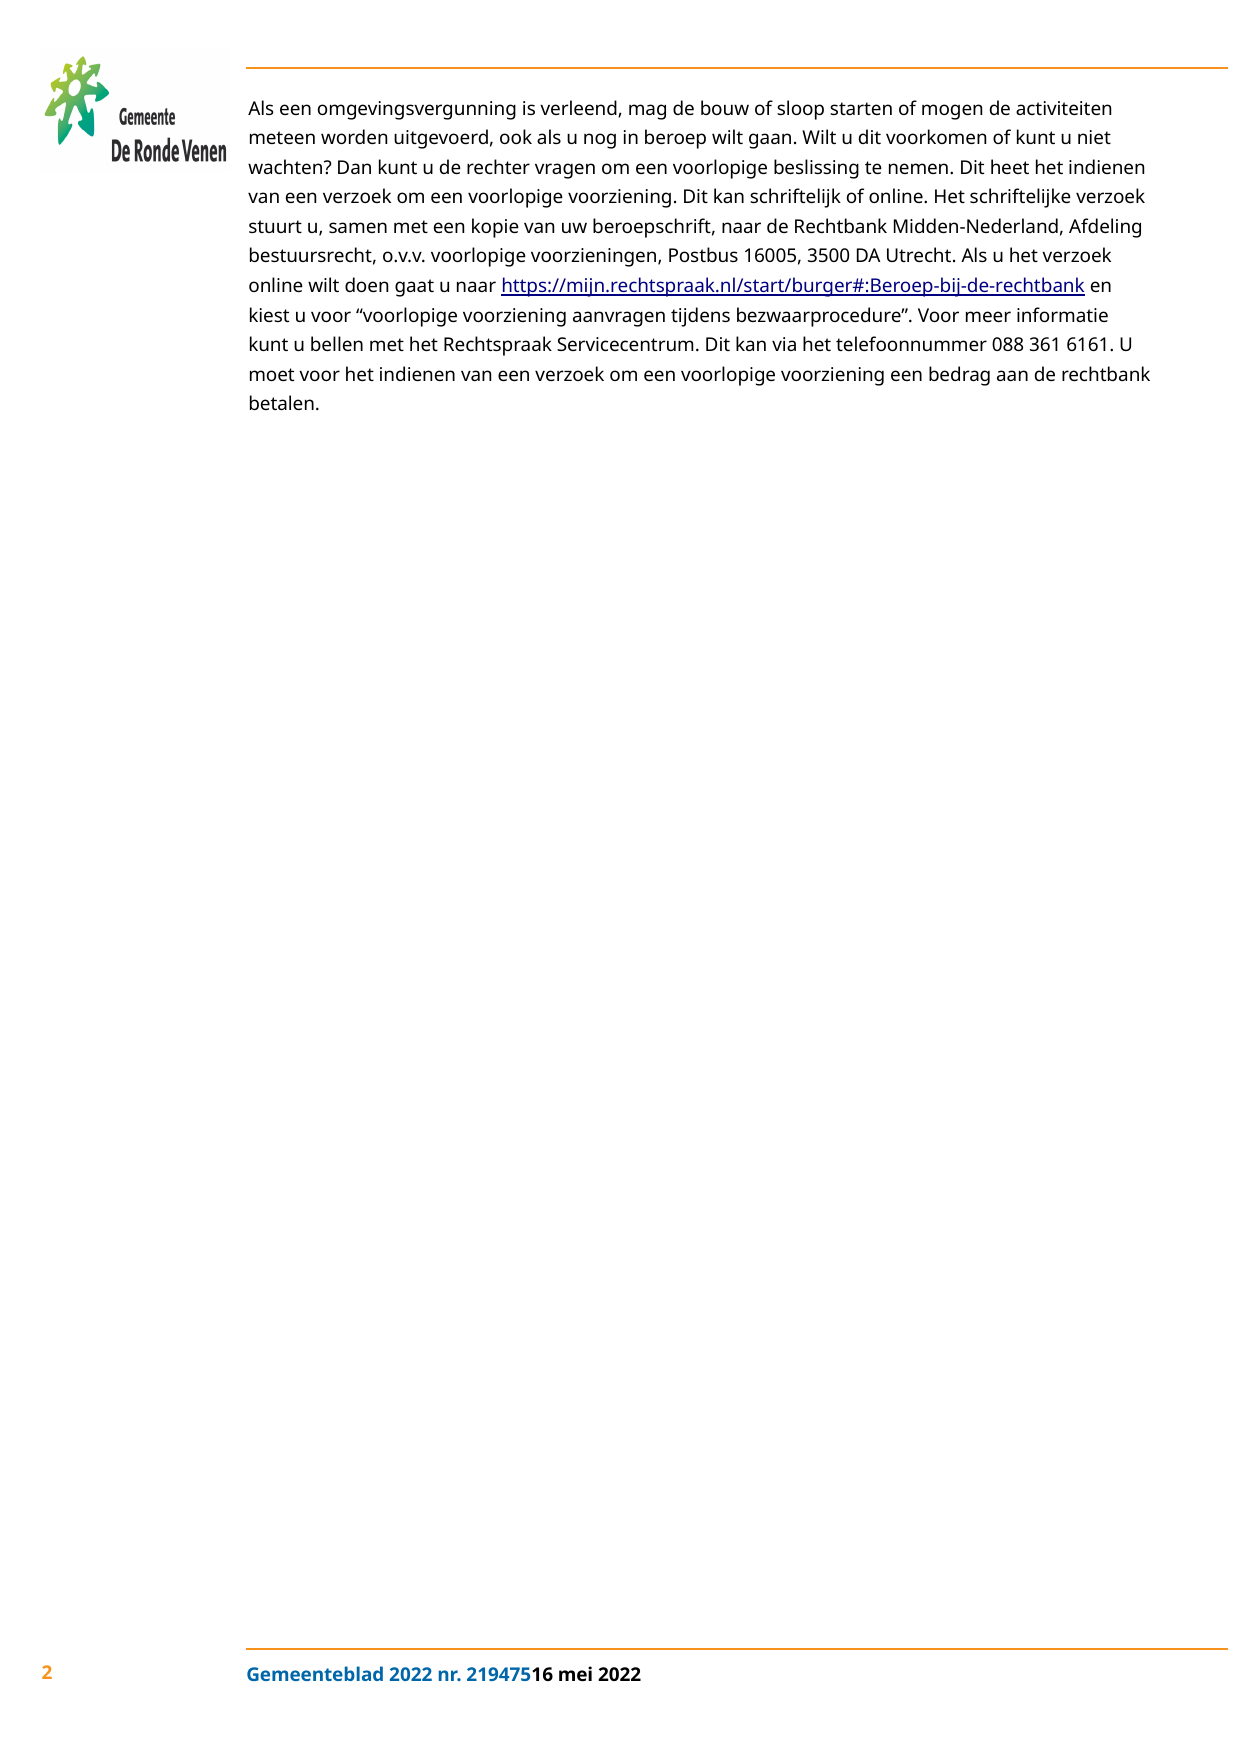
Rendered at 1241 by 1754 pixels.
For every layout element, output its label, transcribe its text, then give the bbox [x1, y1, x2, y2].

picture [41, 47, 231, 172]
text Als een omgevingsvergunning is verleend, mag de bouw of sloop starten of mogen de activiteiten meteen worden uitgevoerd, ook als u nog in beroep wilt gaan. Wilt u dit voorkomen of kunt u niet wachten? Dan kunt u de rechter vragen om een voorlopige beslissing te nemen. Dit heet het indienen van een verzoek om een voorlopige voorziening. Dit kan schriftelijk of online. Het schriftelijke verzoek stuurt u, samen met een kopie van uw beroepschrift, naar de Rechtbank Midden-Nederland, Afdeling bestuursrecht, o.v.v. voorlopige voorzieningen, Postbus 16005, 3500 DA Utrecht. Als u het verzoek online wilt doen gaat u naar https://mijn.rechtspraak.nl/start/burger#:Beroep-bij-de-rechtbank en kiest u voor “voorlopige voorziening aanvragen tijdens bezwaarprocedure”. Voor meer informatie kunt u bellen met het Rechtspraak Servicecentrum. Dit kan via het telefoonnummer 088 361 6161. U moet voor het indienen van een verzoek om een voorlopige voorziening een bedrag aan de rechtbank betalen. [248, 95, 1152, 416]
